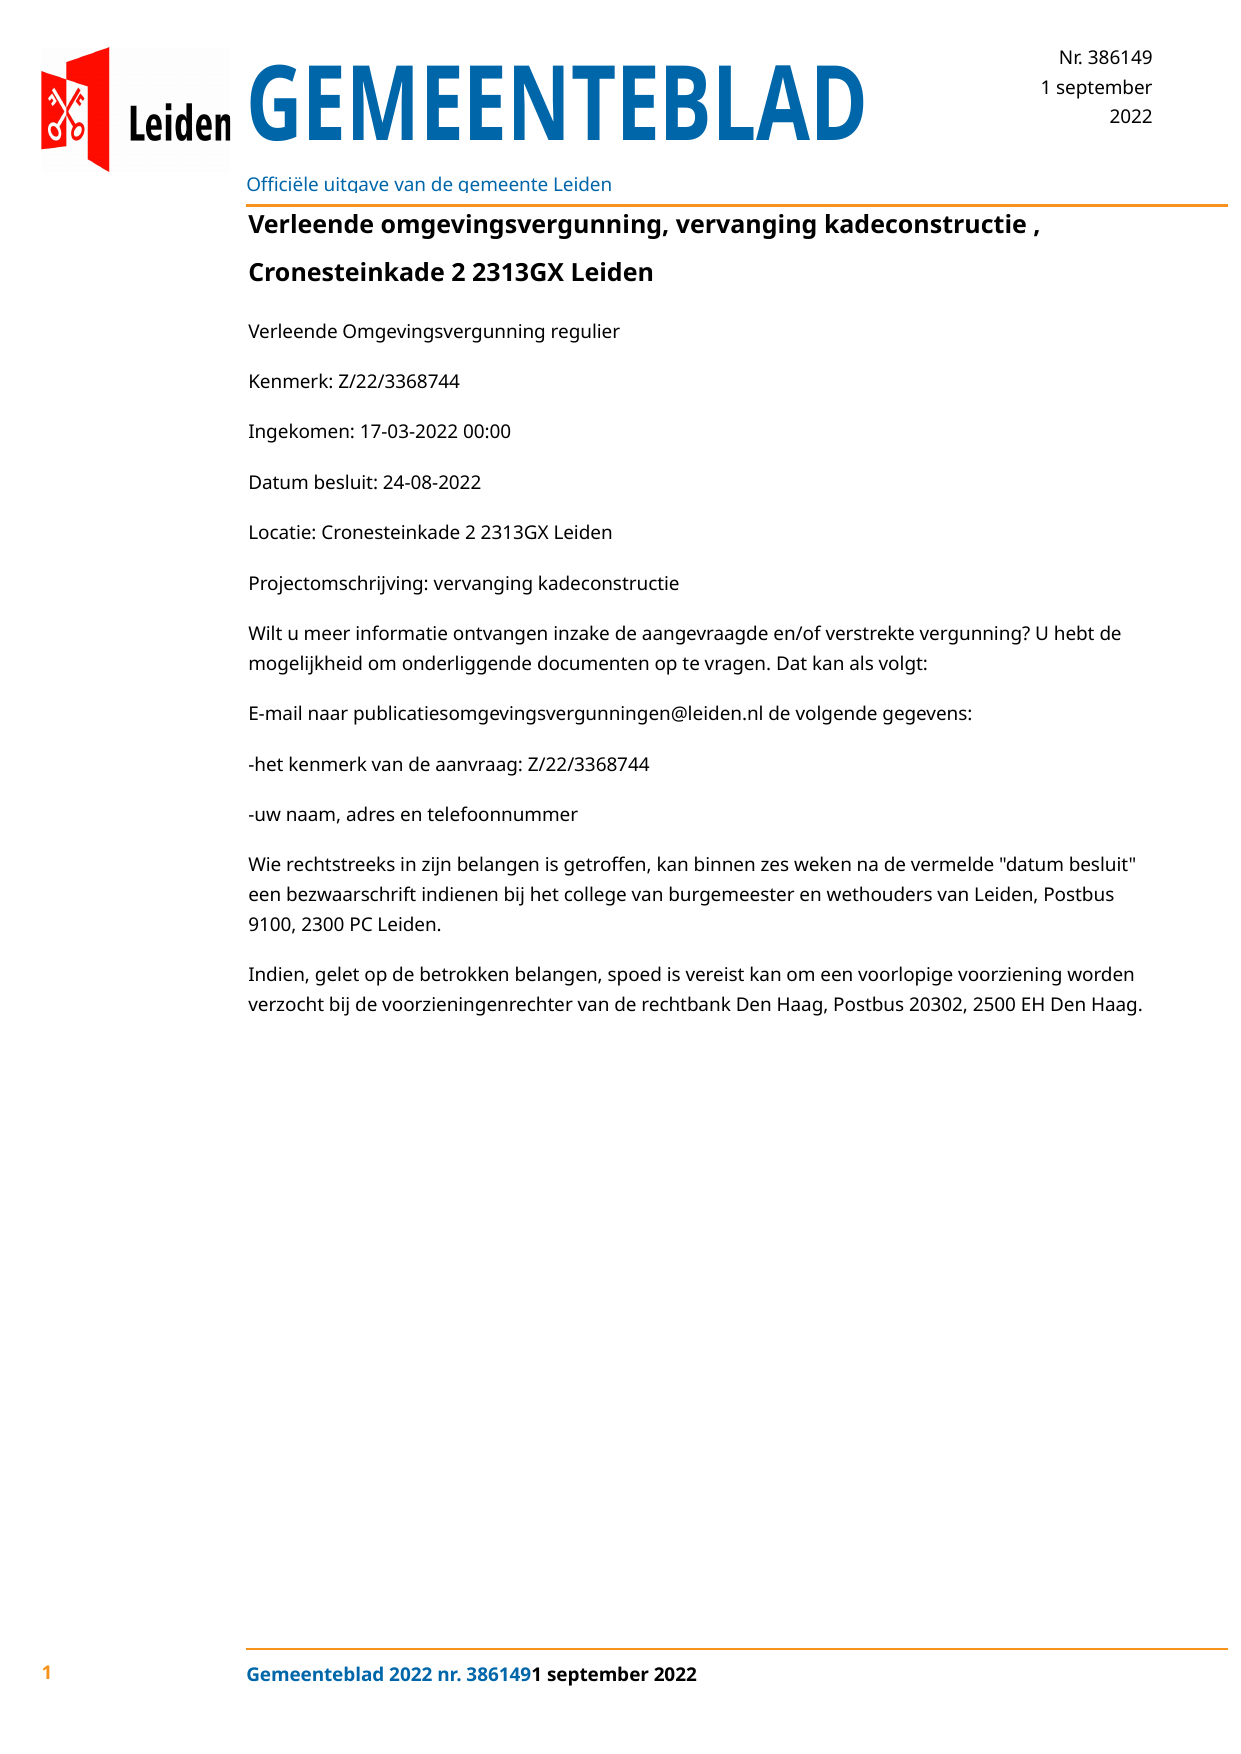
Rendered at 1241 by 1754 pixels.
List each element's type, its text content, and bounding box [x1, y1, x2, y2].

text -uw naam, adres en telefoonnummer [248, 801, 1152, 827]
text Ingekomen: 17-03-2022 00:00 [248, 419, 1152, 444]
text Locatie: Cronesteinkade 2 2313GX Leiden [248, 519, 1152, 545]
picture [41, 47, 231, 172]
text Verleende omgevingsvergunning, vervanging kadeconstructie , Cronesteinkade 2 2313GX Leiden [248, 207, 1152, 288]
text Wie rechtstreeks in zijn belangen is getroffen, kan binnen zes weken na de vermelde "datum besluit" een bezwaarschrift indienen bij het college van burgemeester en wethouders van Leiden, Postbus 9100, 2300 PC Leiden. [248, 852, 1152, 937]
text -het kenmerk van de aanvraag: Z/22/3368744 [248, 751, 1152, 777]
text Verleende Omgevingsvergunning regulier [248, 318, 1152, 344]
text Wilt u meer informatie ontvangen inzake de aangevraagde en/of verstrekte vergunning? U hebt de mogelijkheid om onderliggende documenten op te vragen. Dat kan als volgt: [248, 620, 1152, 676]
text Indien, gelet op de betrokken belangen, spoed is vereist kan om een voorlopige voorziening worden verzocht bij de voorzieningenrechter van de rechtbank Den Haag, Postbus 20302, 2500 EH Den Haag. [248, 961, 1152, 1017]
text Projectomschrijving: vervanging kadeconstructie [248, 570, 1152, 596]
text Datum besluit: 24-08-2022 [248, 469, 1152, 495]
text Kenmerk: Z/22/3368744 [248, 368, 1152, 394]
text E-mail naar publicatiesomgevingsvergunningen@leiden.nl de volgende gegevens: [248, 700, 1152, 726]
